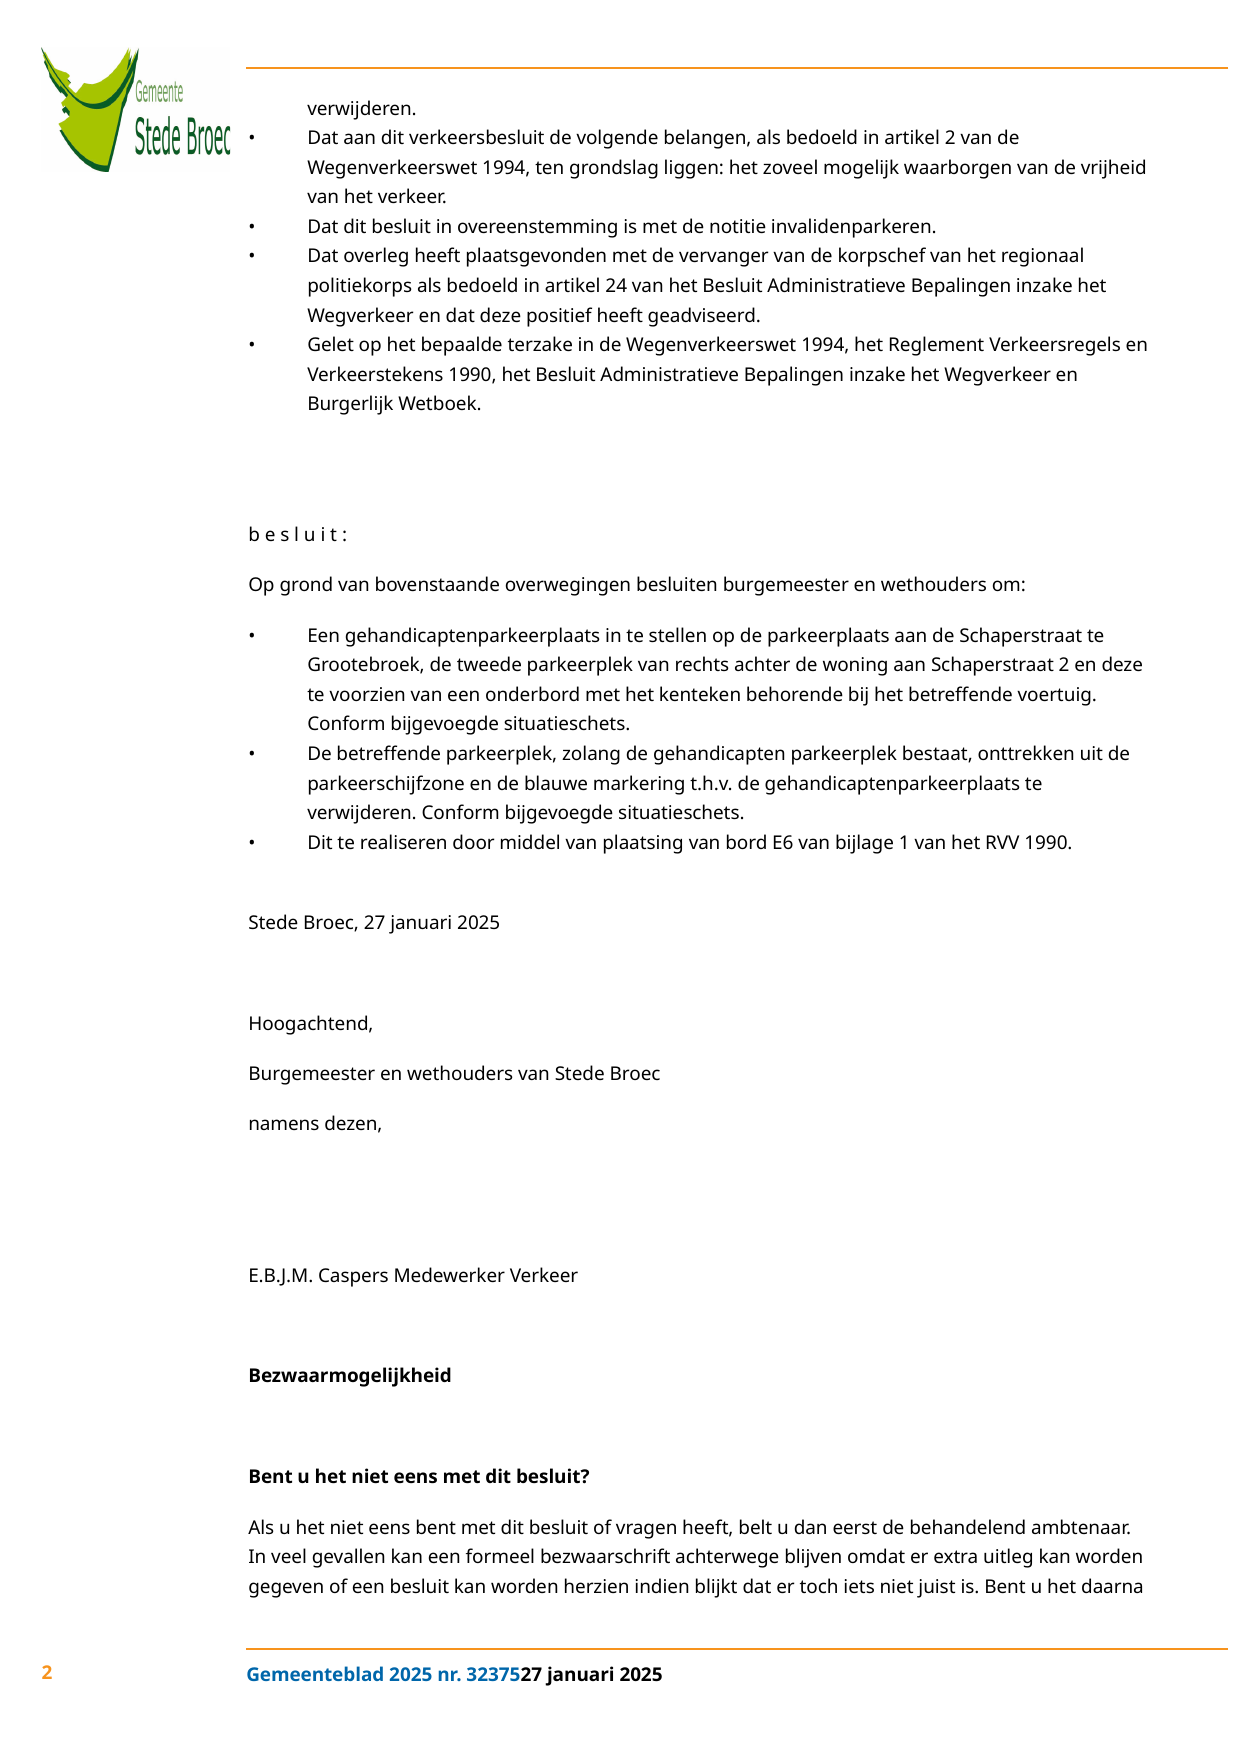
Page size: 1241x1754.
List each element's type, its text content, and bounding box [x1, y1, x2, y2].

text Bent u het niet eens met dit besluit? [248, 1463, 1152, 1489]
text Hoogachtend, [248, 1010, 1152, 1036]
list Gelet op het bepaalde terzake in de Wegenverkeerswet 1994, het Reglement Verkeersregels en Verkeerstekens 1990, het Besluit Administratieve Bepalingen inzake het Wegverkeer en Burgerlijk Wetboek. [248, 331, 1152, 416]
text Burgemeester en wethouders van Stede Broec [248, 1060, 1152, 1086]
list Dat overleg heeft plaatsgevonden met de vervanger van de korpschef van het regionaal politiekorps als bedoeld in artikel 24 van het Besluit Administratieve Bepalingen inzake het Wegverkeer en dat deze positief heeft geadviseerd. [248, 243, 1152, 328]
list Dat dit besluit in overeenstemming is met de notitie invalidenparkeren. [248, 213, 1152, 239]
picture [41, 47, 231, 172]
list Dit te realiseren door middel van plaatsing van bord E6 van bijlage 1 van het RVV 1990. [248, 829, 1152, 855]
text b e s l u i t : [248, 521, 1152, 547]
text namens dezen, [248, 1111, 1152, 1136]
text Stede Broec, 27 januari 2025 [248, 909, 1152, 935]
text E.B.J.M. Caspers Medewerker Verkeer [248, 1262, 1152, 1288]
text Op grond van bovenstaande overwegingen besluiten burgemeester en wethouders om: [248, 571, 1152, 597]
text Als u het niet eens bent met dit besluit of vragen heeft, belt u dan eerst de behandelend ambtenaar. In veel gevallen kan een formeel bezwaarschrift achterwege blijven omdat er extra uitleg kan worden gegeven of een besluit kan worden herzien indien blijkt dat er toch iets niet juist is. Bent u het daarna [248, 1514, 1152, 1599]
list Dat aan dit verkeersbesluit de volgende belangen, als bedoeld in artikel 2 van de Wegenverkeerswet 1994, ten grondslag liggen: het zoveel mogelijk waarborgen van de vrijheid van het verkeer. [248, 124, 1152, 209]
list verwijderen. [248, 95, 1152, 121]
text Bezwaarmogelijkheid [248, 1363, 1152, 1388]
list De betreffende parkeerplek, zolang de gehandicapten parkeerplek bestaat, onttrekken uit de parkeerschijfzone en de blauwe markering t.h.v. de gehandicaptenparkeerplaats te verwijderen. Conform bijgevoegde situatieschets. [248, 740, 1152, 825]
list Een gehandicaptenparkeerplaats in te stellen op de parkeerplaats aan de Schaperstraat te Grootebroek, de tweede parkeerplek van rechts achter de woning aan Schaperstraat 2 en deze te voorzien van een onderbord met het kenteken behorende bij het betreffende voertuig. Conform bijgevoegde situatieschets. [248, 622, 1152, 736]
